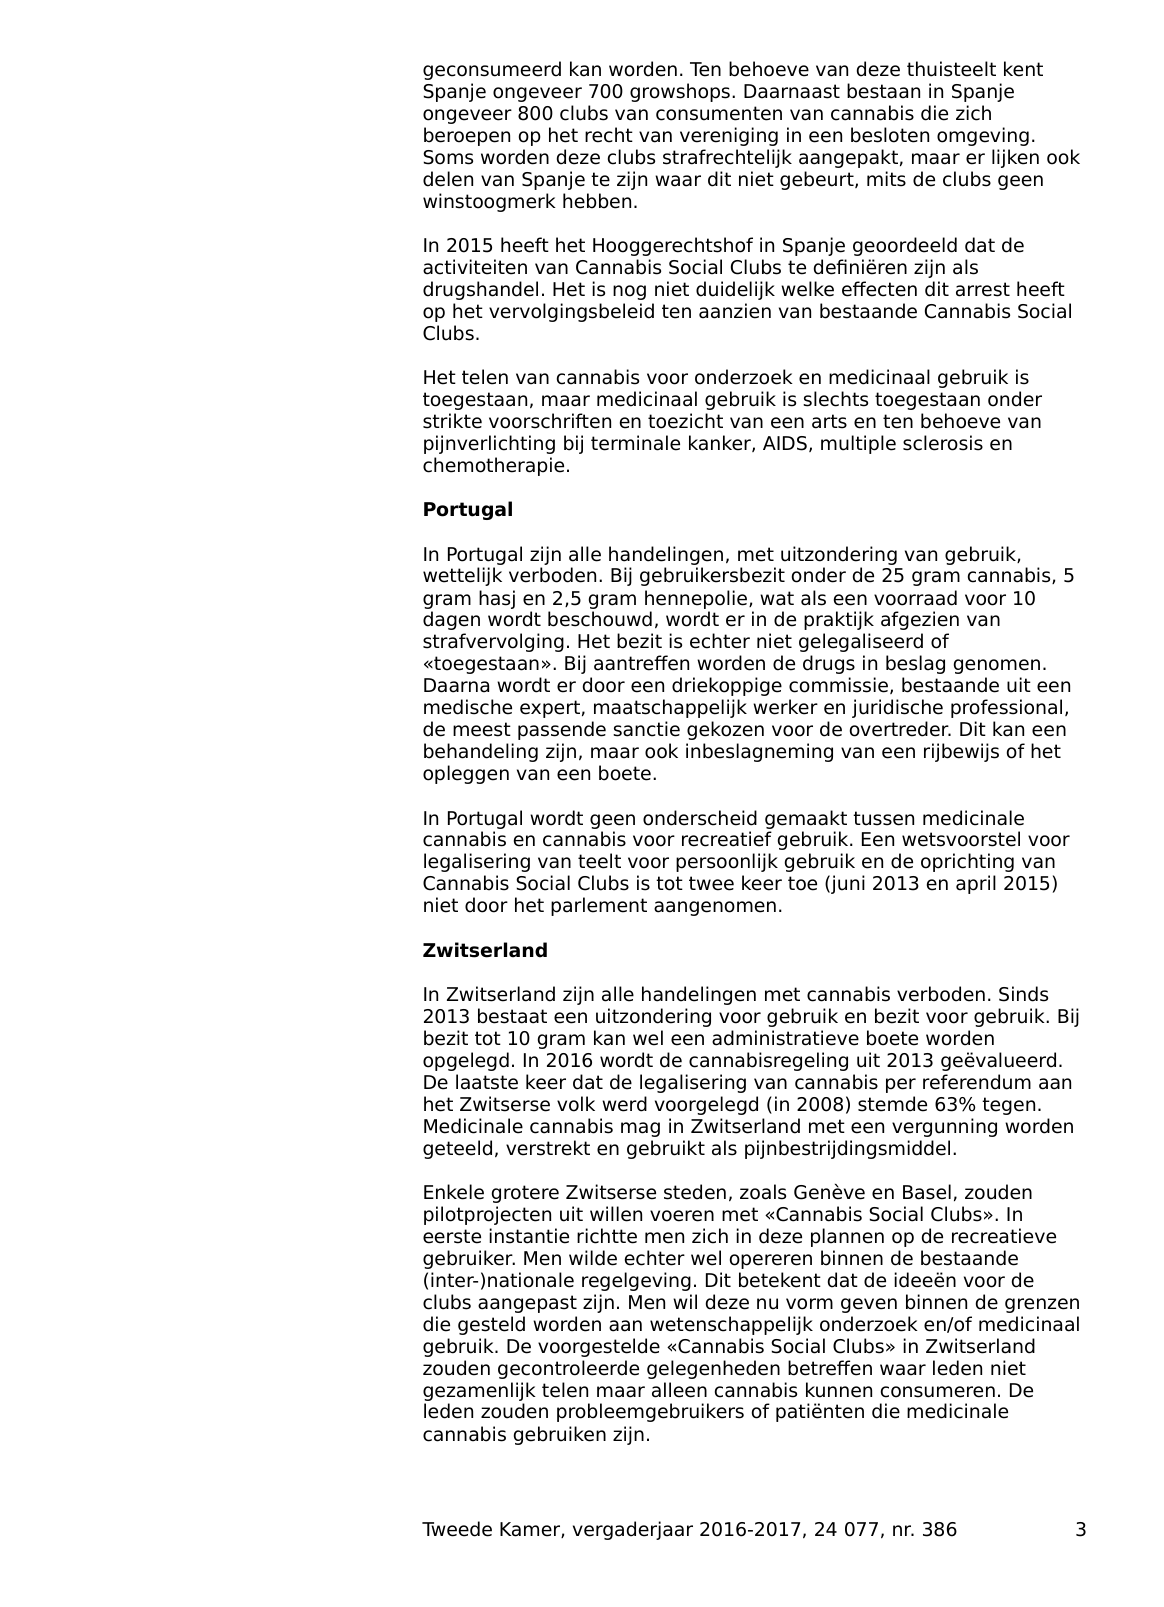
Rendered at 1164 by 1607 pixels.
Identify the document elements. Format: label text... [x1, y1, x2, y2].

subtitle Zwitserland [422, 939, 1087, 961]
subtitle Portugal [422, 499, 1087, 521]
text Enkele grotere Zwitserse steden, zoals Genève en Basel, zouden pilotprojecten uit willen voeren met «Cannabis Social Clubs». In eerste instantie richtte men zich in deze plannen op de recreatieve gebruiker. Men wilde echter wel opereren binnen de bestaande (inter-)nationale regelgeving. Dit betekent dat de ideeën voor de clubs aangepast zijn. Men wil deze nu vorm geven binnen de grenzen die gesteld worden aan wetenschappelijk onderzoek en/of medicinaal gebruik. De voorgestelde «Cannabis Social Clubs» in Zwitserland zouden gecontroleerde gelegenheden betreffen waar leden niet gezamenlijk telen maar alleen cannabis kunnen consumeren. De leden zouden probleemgebruikers of patiënten die medicinale cannabis gebruiken zijn. [422, 1182, 1087, 1445]
text In Portugal wordt geen onderscheid gemaakt tussen medicinale cannabis en cannabis voor recreatief gebruik. Een wetsvoorstel voor legalisering van teelt voor persoonlijk gebruik en de oprichting van Cannabis Social Clubs is tot twee keer toe (juni 2013 en april 2015) niet door het parlement aangenomen. [422, 807, 1087, 917]
text In Zwitserland zijn alle handelingen met cannabis verboden. Sinds 2013 bestaat een uitzondering voor gebruik en bezit voor gebruik. Bij bezit tot 10 gram kan wel een administratieve boete worden opgelegd. In 2016 wordt de cannabisregeling uit 2013 geëvalueerd. De laatste keer dat de legalisering van cannabis per referendum aan het Zwitserse volk werd voorgelegd (in 2008) stemde 63% tegen. Medicinale cannabis mag in Zwitserland met een vergunning worden geteeld, verstrekt en gebruikt als pijnbestrijdingsmiddel. [422, 984, 1087, 1159]
text geconsumeerd kan worden. Ten behoeve van deze thuisteelt kent Spanje ongeveer 700 growshops. Daarnaast bestaan in Spanje ongeveer 800 clubs van consumenten van cannabis die zich beroepen op het recht van vereniging in een besloten omgeving. Soms worden deze clubs strafrechtelijk aangepakt, maar er lijken ook delen van Spanje te zijn waar dit niet gebeurt, mits de clubs geen winstoogmerk hebben. [422, 59, 1087, 213]
text Het telen van cannabis voor onderzoek en medicinaal gebruik is toegestaan, maar medicinaal gebruik is slechts toegestaan onder strikte voorschriften en toezicht van een arts en ten behoeve van pijnverlichting bij terminale kanker, AIDS, multiple sclerosis en chemotherapie. [422, 367, 1087, 477]
text In 2015 heeft het Hooggerechtshof in Spanje geoordeeld dat de activiteiten van Cannabis Social Clubs te definiëren zijn als drugshandel. Het is nog niet duidelijk welke effecten dit arrest heeft op het vervolgingsbeleid ten aanzien van bestaande Cannabis Social Clubs. [422, 235, 1087, 345]
text In Portugal zijn alle handelingen, met uitzondering van gebruik, wettelijk verboden. Bij gebruikersbezit onder de 25 gram cannabis, 5 gram hasj en 2,5 gram hennepolie, wat als een voorraad voor 10 dagen wordt beschouwd, wordt er in de praktijk afgezien van strafvervolging. Het bezit is echter niet gelegaliseerd of «toegestaan». Bij aantreffen worden de drugs in beslag genomen. Daarna wordt er door een driekoppige commissie, bestaande uit een medische expert, maatschappelijk werker en juridische professional, de meest passende sanctie gekozen voor de overtreder. Dit kan een behandeling zijn, maar ook inbeslagneming van een rijbewijs of het opleggen van een boete. [422, 543, 1087, 785]
